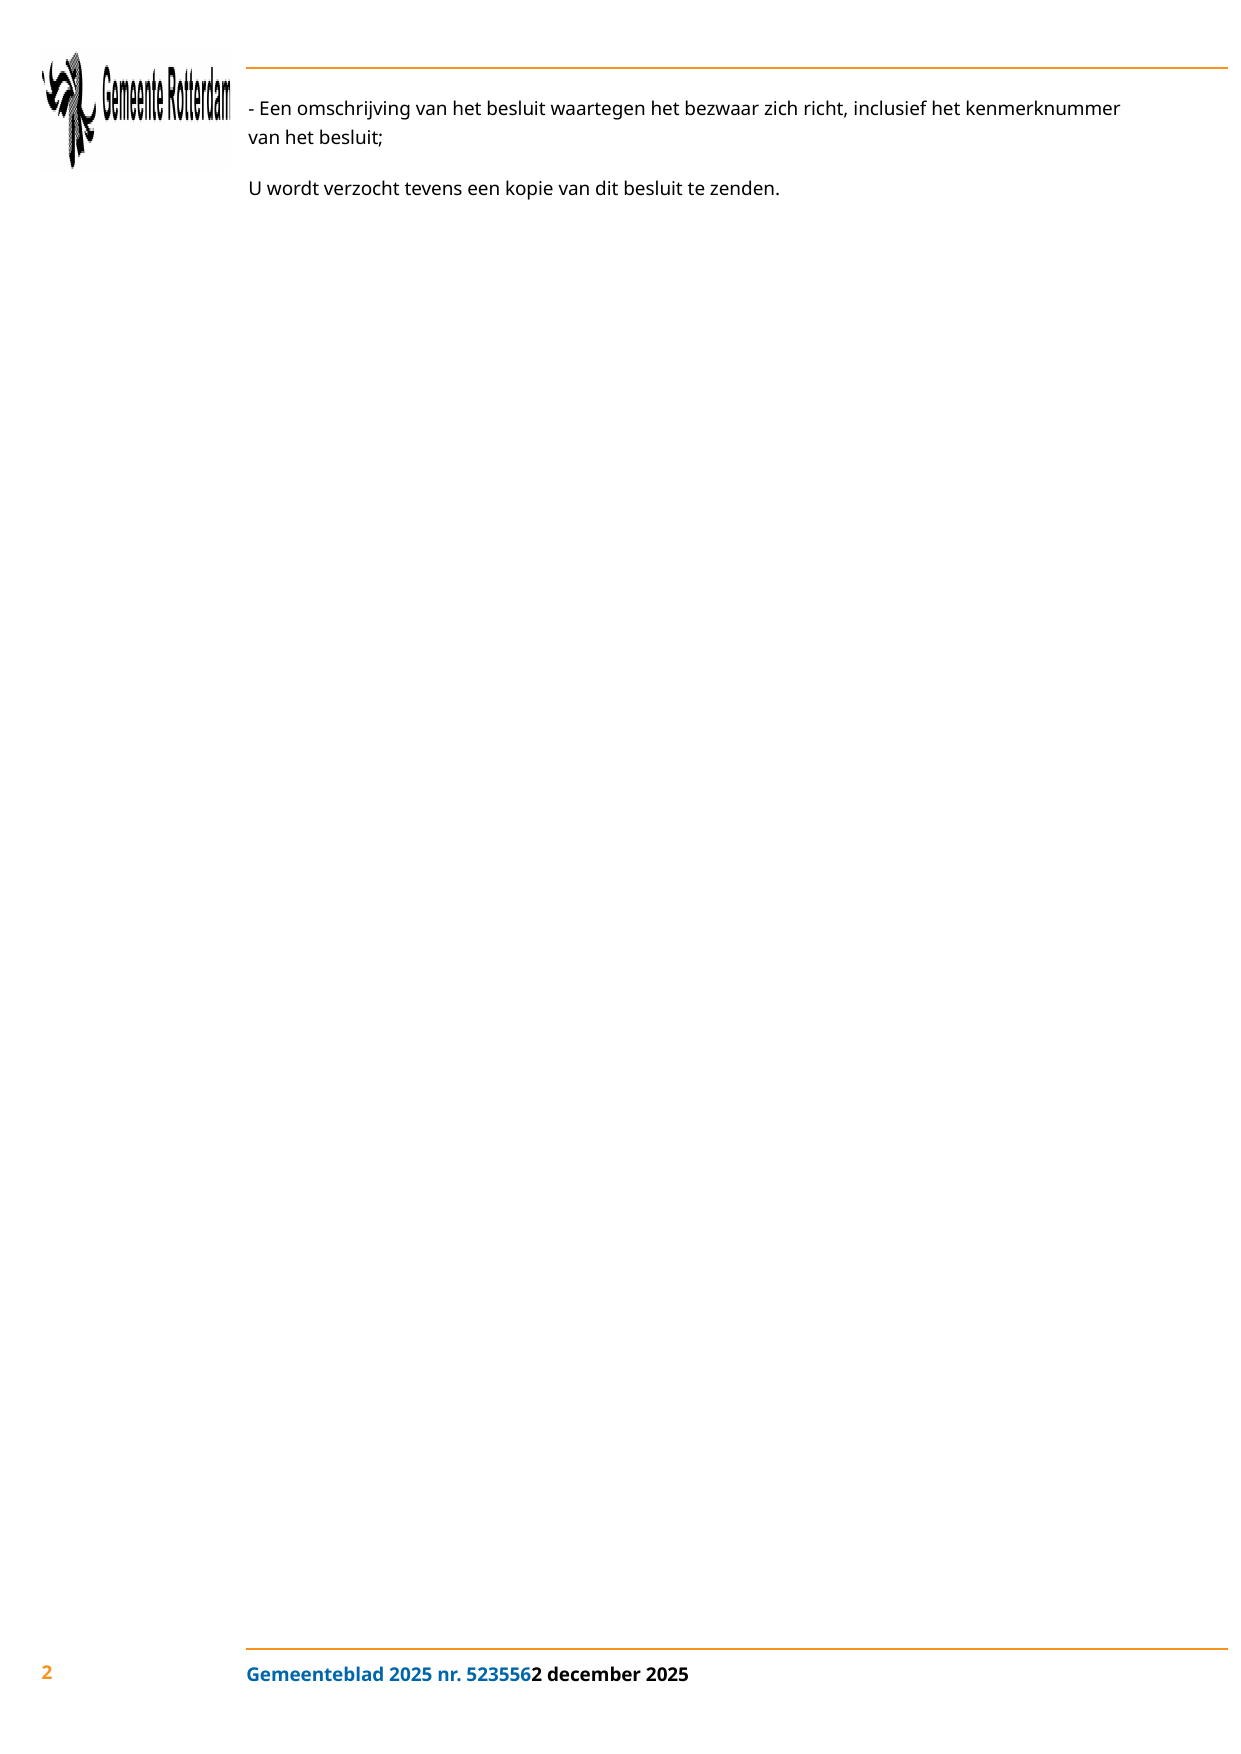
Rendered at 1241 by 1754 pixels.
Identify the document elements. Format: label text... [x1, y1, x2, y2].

text - Een omschrijving van het besluit waartegen het bezwaar zich richt, inclusief het kenmerknummer van het besluit; [248, 95, 1152, 150]
text U wordt verzocht tevens een kopie van dit besluit te zenden. [248, 175, 1152, 201]
picture [41, 47, 231, 172]
